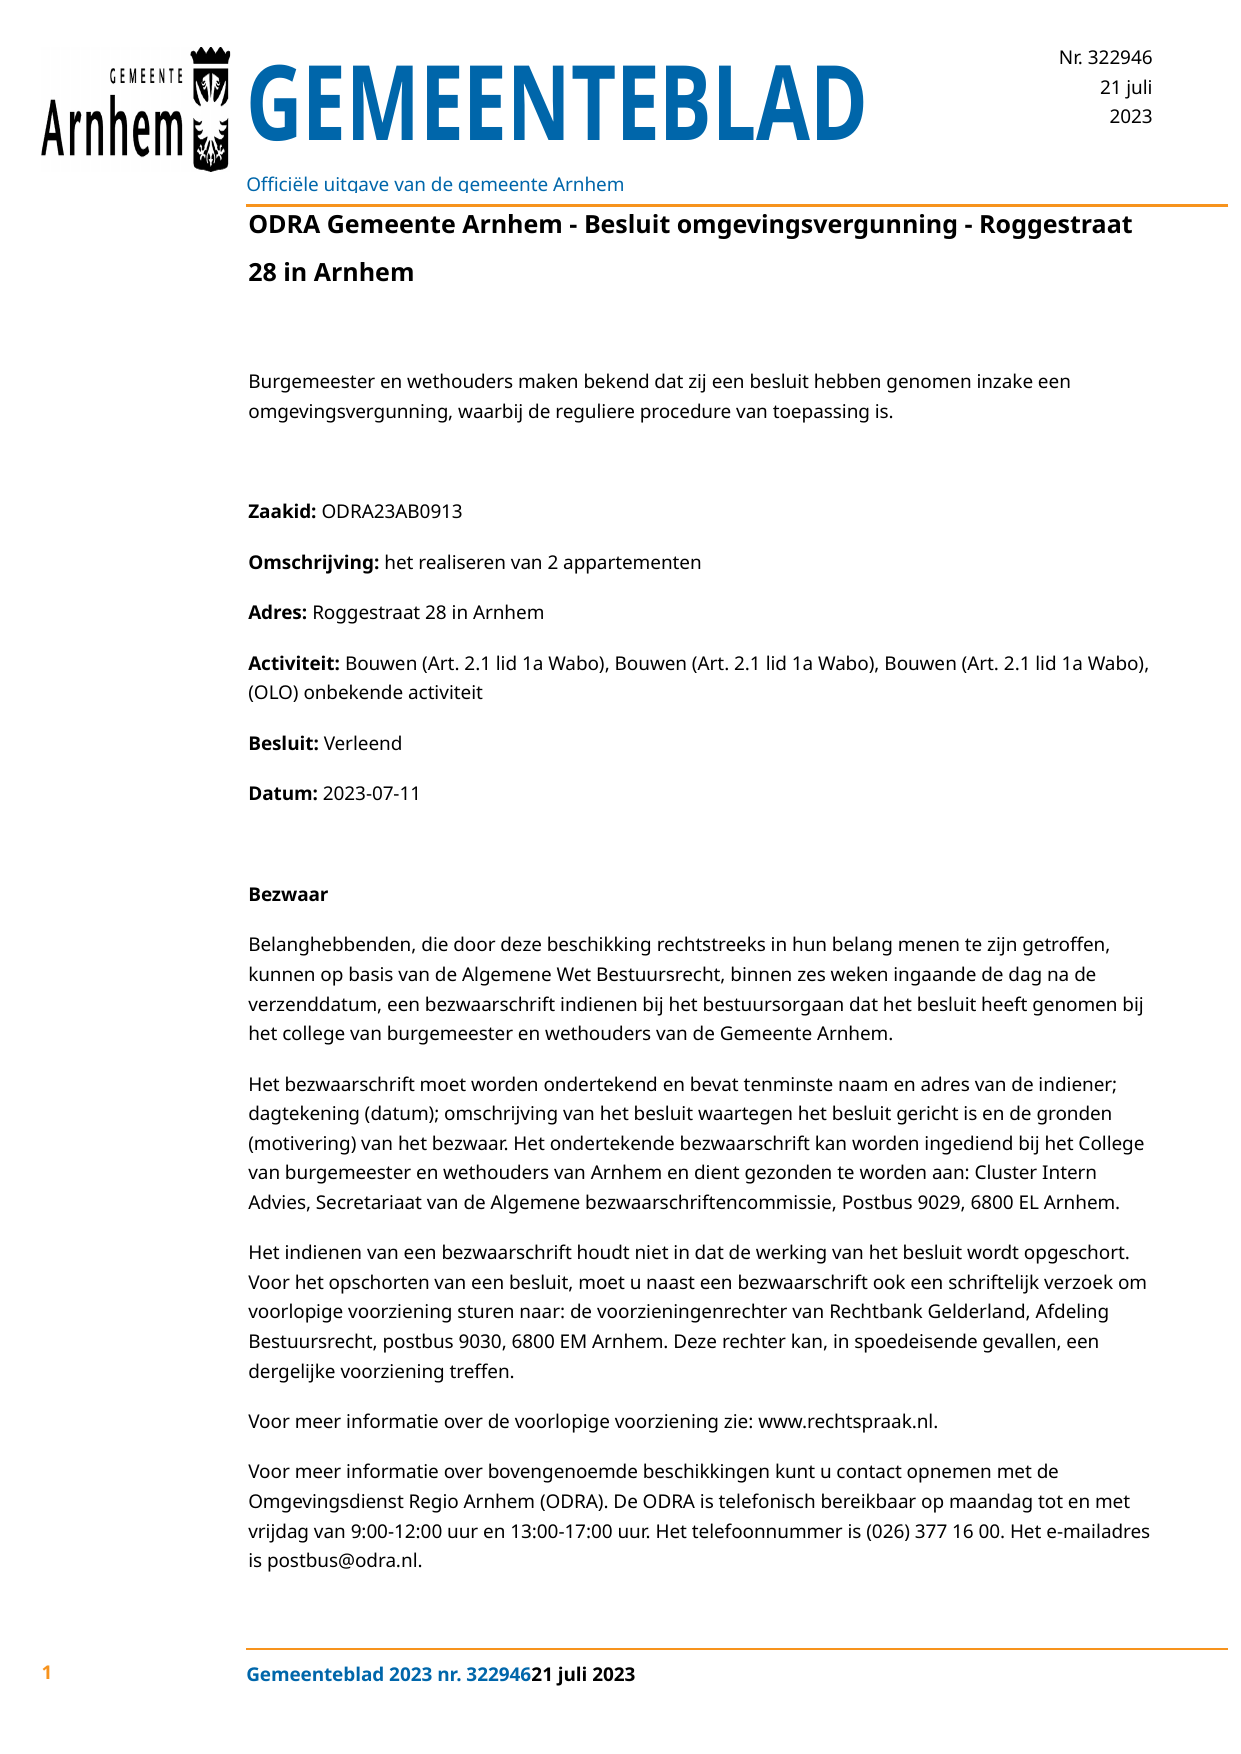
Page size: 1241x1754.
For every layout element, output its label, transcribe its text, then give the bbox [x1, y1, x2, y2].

text ODRA Gemeente Arnhem - Besluit omgevingsvergunning - Roggestraat 28 in Arnhem [248, 207, 1152, 288]
text Besluit: Verleend [248, 730, 1152, 756]
text Het indienen van een bezwaarschrift houdt niet in dat de werking van het besluit wordt opgeschort. Voor het opschorten van een besluit, moet u naast een bezwaarschrift ook een schriftelijk verzoek om voorlopige voorziening sturen naar: de voorzieningenrechter van Rechtbank Gelderland, Afdeling Bestuursrecht, postbus 9030, 6800 EM Arnhem. Deze rechter kan, in spoedeisende gevallen, een dergelijke voorziening treffen. [248, 1239, 1152, 1384]
text Zaakid: ODRA23AB0913 [248, 499, 1152, 524]
text Het bezwaarschrift moet worden ondertekend en bevat tenminste naam en adres van de indiener; dagtekening (datum); omschrijving van het besluit waartegen het besluit gericht is en de gronden (motivering) van het bezwaar. Het ondertekende bezwaarschrift kan worden ingediend bij het College van burgemeester en wethouders van Arnhem en dient gezonden te worden aan: Cluster Intern Advies, Secretariaat van de Algemene bezwaarschriftencommissie, Postbus 9029, 6800 EL Arnhem. [248, 1071, 1152, 1215]
text Bezwaar [248, 881, 1152, 907]
text Belanghebbenden, die door deze beschikking rechtstreeks in hun belang menen te zijn getroffen, kunnen op basis van de Algemene Wet Bestuursrecht, binnen zes weken ingaande de dag na de verzenddatum, een bezwaarschrift indienen bij het bestuursorgaan dat het besluit heeft genomen bij het college van burgemeester en wethouders van de Gemeente Arnhem. [248, 932, 1152, 1046]
text Activiteit: Bouwen (Art. 2.1 lid 1a Wabo), Bouwen (Art. 2.1 lid 1a Wabo), Bouwen (Art. 2.1 lid 1a Wabo), (OLO) onbekende activiteit [248, 650, 1152, 705]
text Omschrijving: het realiseren van 2 appartementen [248, 549, 1152, 575]
text Voor meer informatie over de voorlopige voorziening zie: www.rechtspraak.nl. [248, 1408, 1152, 1434]
picture [41, 47, 231, 172]
text Burgemeester en wethouders maken bekend dat zij een besluit hebben genomen inzake een omgevingsvergunning, waarbij de reguliere procedure van toepassing is. [248, 368, 1152, 424]
text Voor meer informatie over bovengenoemde beschikkingen kunt u contact opnemen met de Omgevingsdienst Regio Arnhem (ODRA). De ODRA is telefonisch bereikbaar op maandag tot en met vrijdag van 9:00-12:00 uur en 13:00-17:00 uur. Het telefoonnummer is (026) 377 16 00. Het e-mailadres is postbus@odra.nl. [248, 1459, 1152, 1573]
text Datum: 2023-07-11 [248, 780, 1152, 806]
text Adres: Roggestraat 28 in Arnhem [248, 599, 1152, 625]
